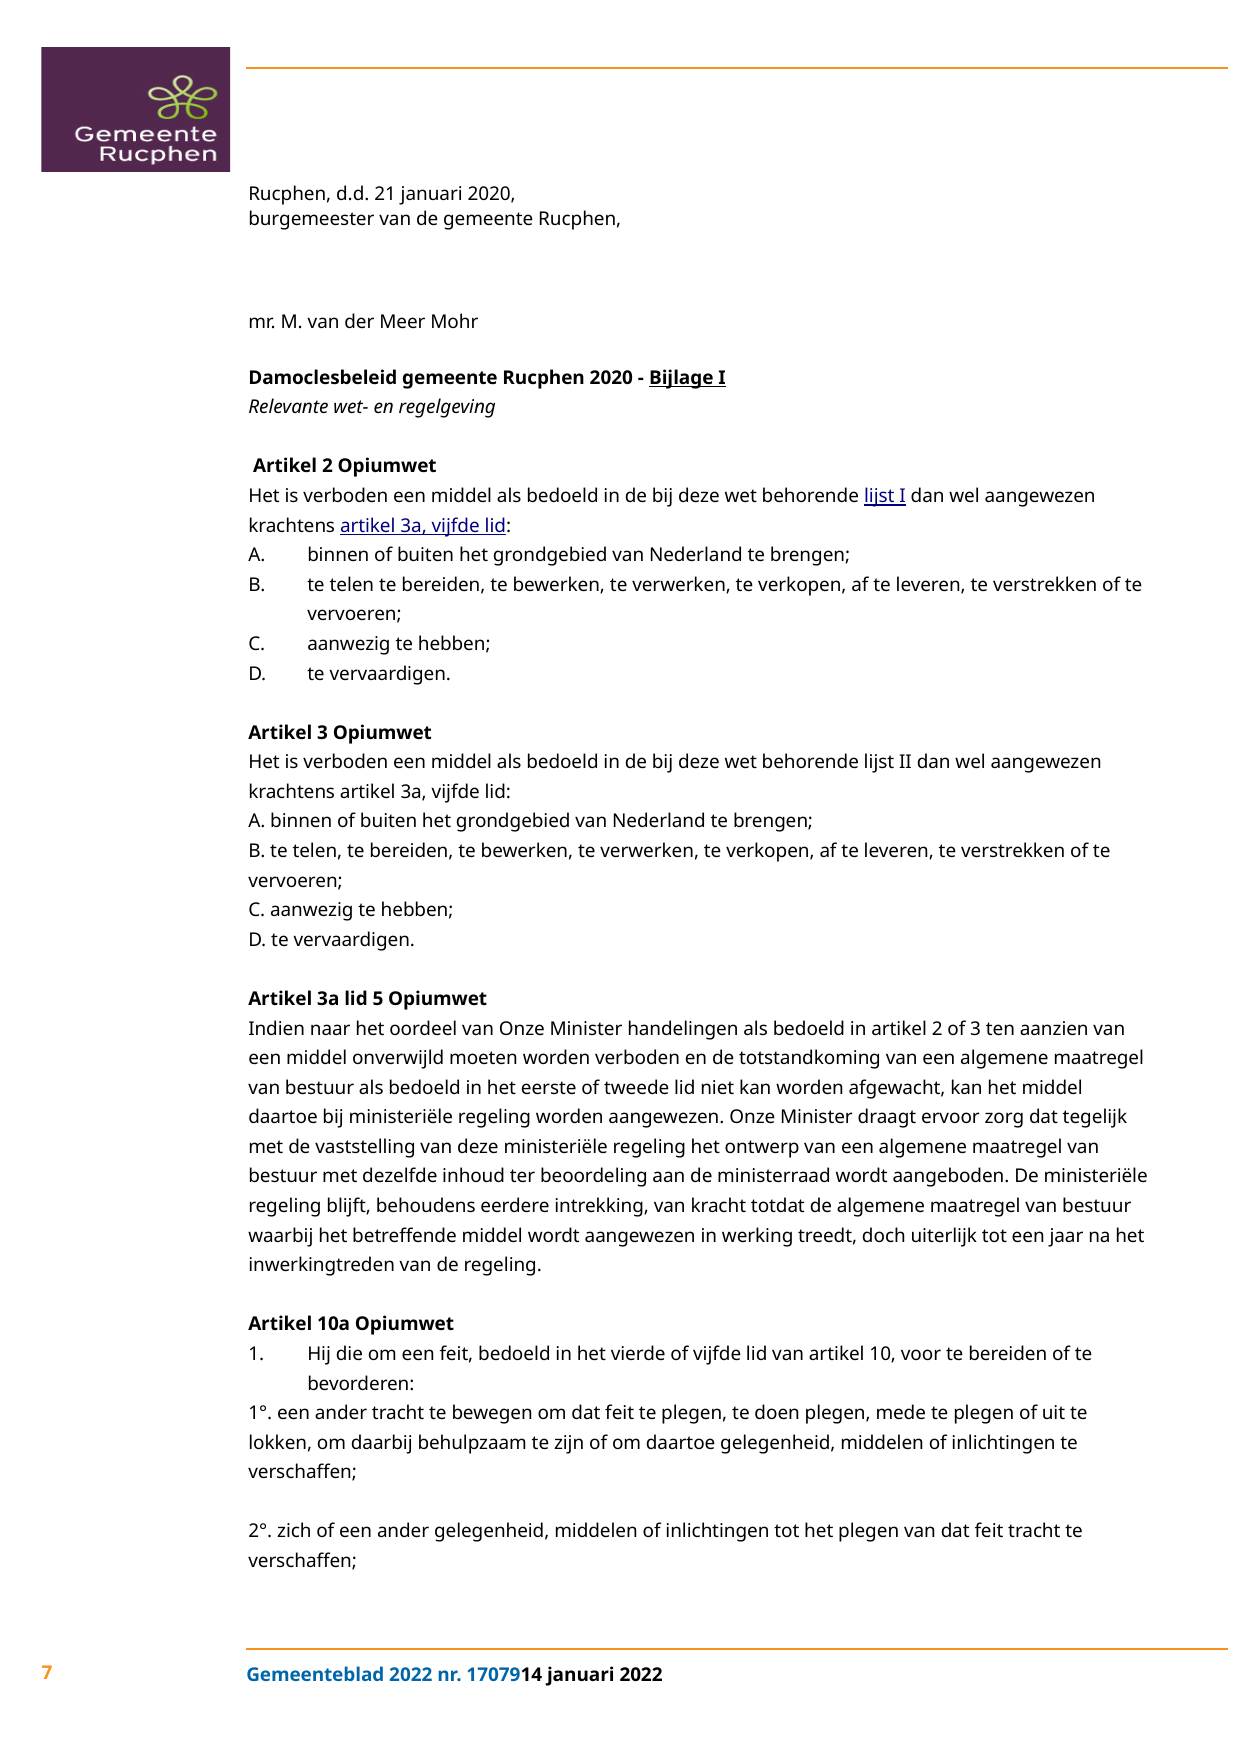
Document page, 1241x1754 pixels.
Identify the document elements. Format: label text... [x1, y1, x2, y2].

text Relevante wet- en regelgeving [248, 393, 1152, 419]
list aanwezig te hebben; [248, 630, 1152, 656]
text B. te telen, te bereiden, te bewerken, te verwerken, te verkopen, af te leveren, te verstrekken of te vervoeren; [248, 837, 1152, 892]
text Het is verboden een middel als bedoeld in de bij deze wet behorende lijst II dan wel aangewezen krachtens artikel 3a, vijfde lid: [248, 748, 1152, 804]
list Hij die om een feit, bedoeld in het vierde of vijfde lid van artikel 10, voor te bereiden of te bevorderen: [248, 1340, 1152, 1395]
list te telen te bereiden, te bewerken, te verwerken, te verkopen, af te leveren, te verstrekken of te vervoeren; [248, 571, 1152, 626]
text Artikel 3 Opiumwet [248, 719, 1152, 744]
table_cell [248, 231, 1152, 257]
table_cell [248, 257, 1152, 283]
text Artikel 10a Opiumwet [248, 1311, 1152, 1336]
table_cell burgemeester van de gemeente Rucphen, [248, 206, 1152, 231]
text 1°. een ander tracht te bewegen om dat feit te plegen, te doen plegen, mede te plegen of uit te lokken, om daarbij behulpzaam te zijn of om daartoe gelegenheid, middelen of inlichtingen te verschaffen; [248, 1399, 1152, 1484]
table_cell mr. M. van der Meer Mohr [248, 309, 1152, 334]
table_header Rucphen, d.d. 21 januari 2020, [248, 180, 1152, 206]
text Artikel 2 Opiumwet [248, 453, 1152, 478]
text C. aanwezig te hebben; [248, 896, 1152, 922]
text Het is verboden een middel als bedoeld in de bij deze wet behorende lijst I dan wel aangewezen krachtens artikel 3a, vijfde lid: [248, 482, 1152, 537]
picture [41, 47, 231, 172]
text Indien naar het oordeel van Onze Minister handelingen als bedoeld in artikel 2 of 3 ten aanzien van een middel onverwijld moeten worden verboden en de totstandkoming van een algemene maatregel van bestuur als bedoeld in het eerste of tweede lid niet kan worden afgewacht, kan het middel daartoe bij ministeriële regeling worden aangewezen. Onze Minister draagt ervoor zorg dat tegelijk met de vaststelling van deze ministeriële regeling het ontwerp van een algemene maatregel van bestuur met dezelfde inhoud ter beoordeling aan de ministerraad wordt aangeboden. De ministeriële regeling blijft, behoudens eerdere intrekking, van kracht totdat de algemene maatregel van bestuur waarbij het betreffende middel wordt aangewezen in werking treedt, doch uiterlijk tot een jaar na het inwerkingtreden van de regeling. [248, 1015, 1152, 1277]
table_cell [248, 283, 1152, 308]
text 2°. zich of een ander gelegenheid, middelen of inlichtingen tot het plegen van dat feit tracht te verschaffen; [248, 1518, 1152, 1573]
text A. binnen of buiten het grondgebied van Nederland te brengen; [248, 808, 1152, 833]
text Damoclesbeleid gemeente Rucphen 2020 - Bijlage I [248, 364, 1152, 389]
list binnen of buiten het grondgebied van Nederland te brengen; [248, 541, 1152, 567]
text Artikel 3a lid 5 Opiumwet [248, 985, 1152, 1011]
list te vervaardigen. [248, 660, 1152, 685]
text D. te vervaardigen. [248, 926, 1152, 952]
